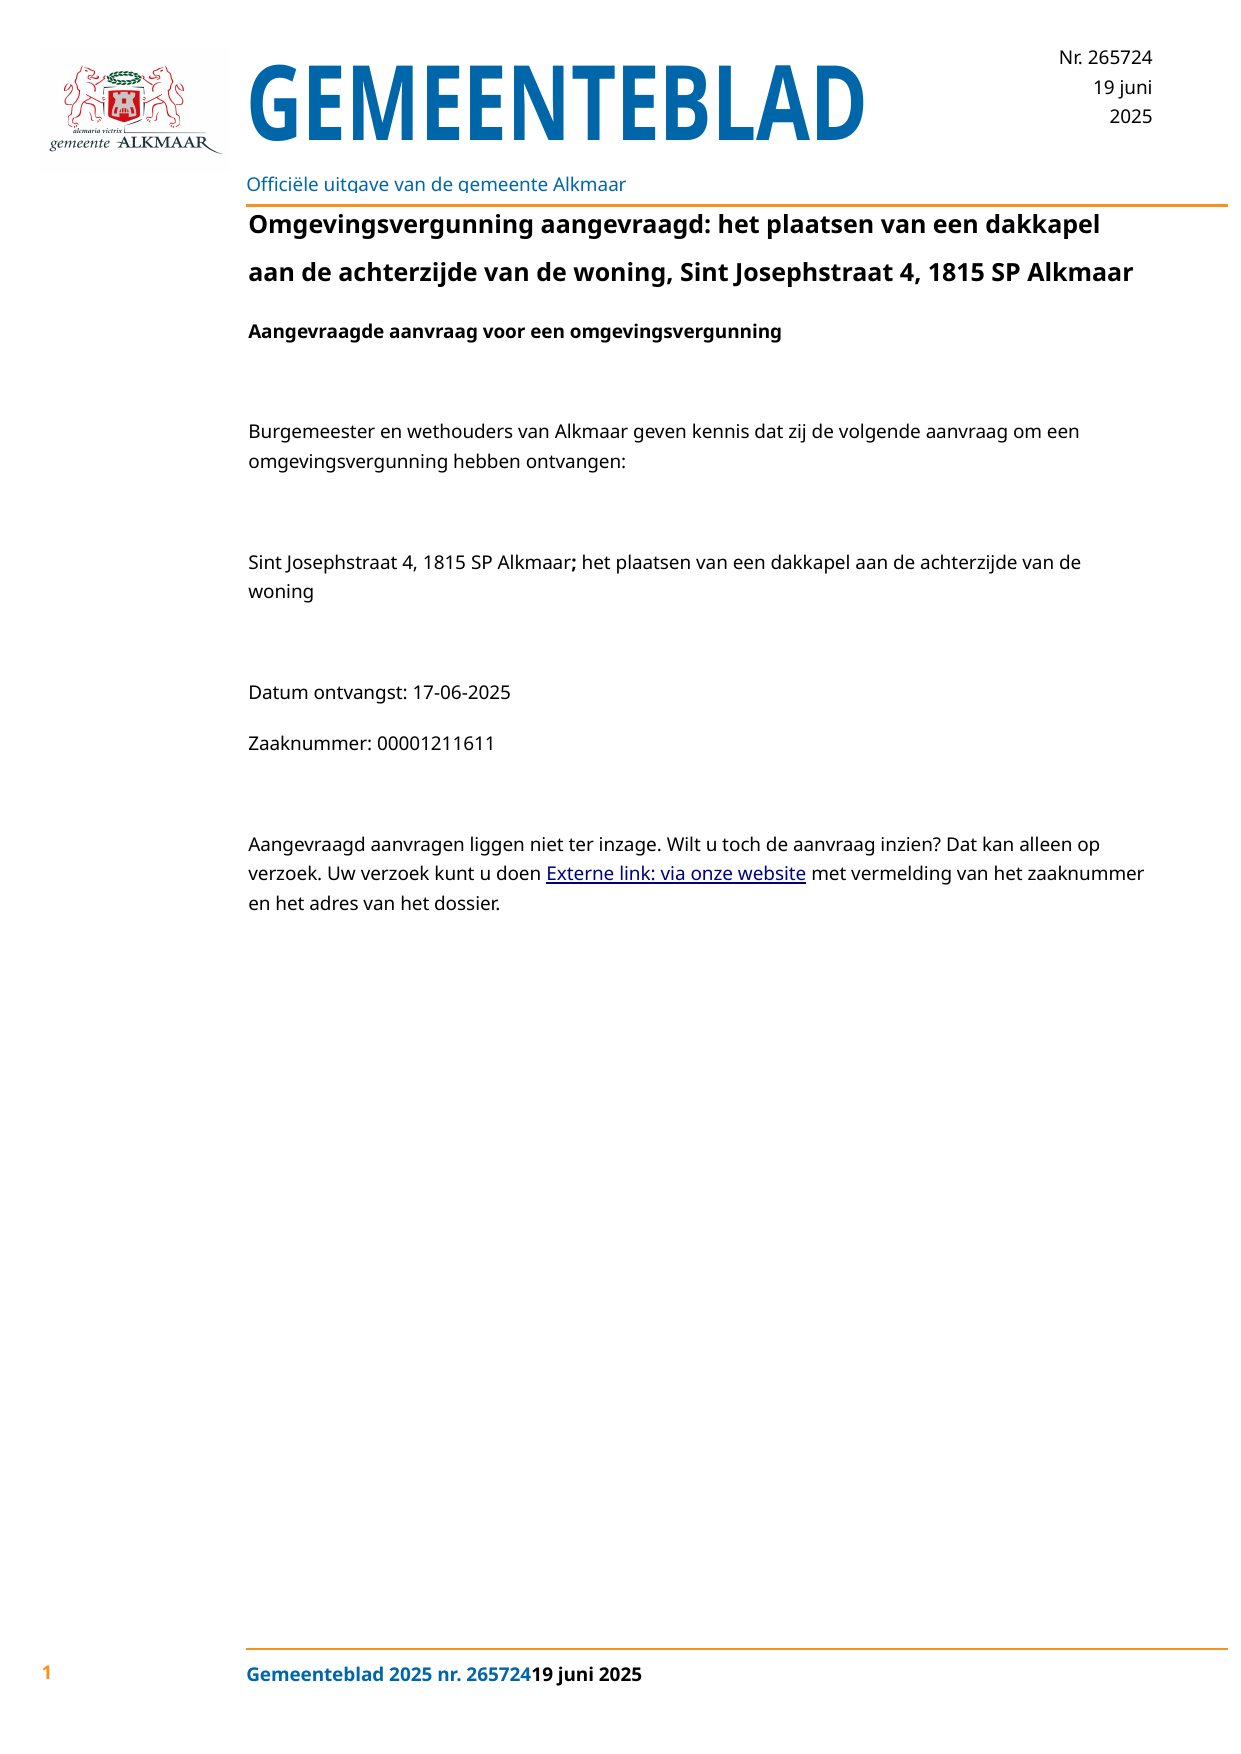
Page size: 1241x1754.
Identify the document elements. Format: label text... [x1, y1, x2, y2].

picture [41, 47, 231, 172]
text Sint Josephstraat 4, 1815 SP Alkmaar; het plaatsen van een dakkapel aan de achterzijde van de woning [248, 549, 1152, 604]
text Zaaknummer: 00001211611 [248, 730, 1152, 756]
text Omgevingsvergunning aangevraagd: het plaatsen van een dakkapel aan de achterzijde van de woning, Sint Josephstraat 4, 1815 SP Alkmaar [248, 207, 1152, 288]
text Aangevraagd aanvragen liggen niet ter inzage. Wilt u toch de aanvraag inzien? Dat kan alleen op verzoek. Uw verzoek kunt u doen Externe link: via onze website met vermelding van het zaaknummer en het adres van het dossier. [248, 831, 1152, 916]
text Burgemeester en wethouders van Alkmaar geven kennis dat zij de volgende aanvraag om een omgevingsvergunning hebben ontvangen: [248, 419, 1152, 474]
text Datum ontvangst: 17-06-2025 [248, 679, 1152, 705]
text Aangevraagde aanvraag voor een omgevingsvergunning [248, 318, 1152, 344]
